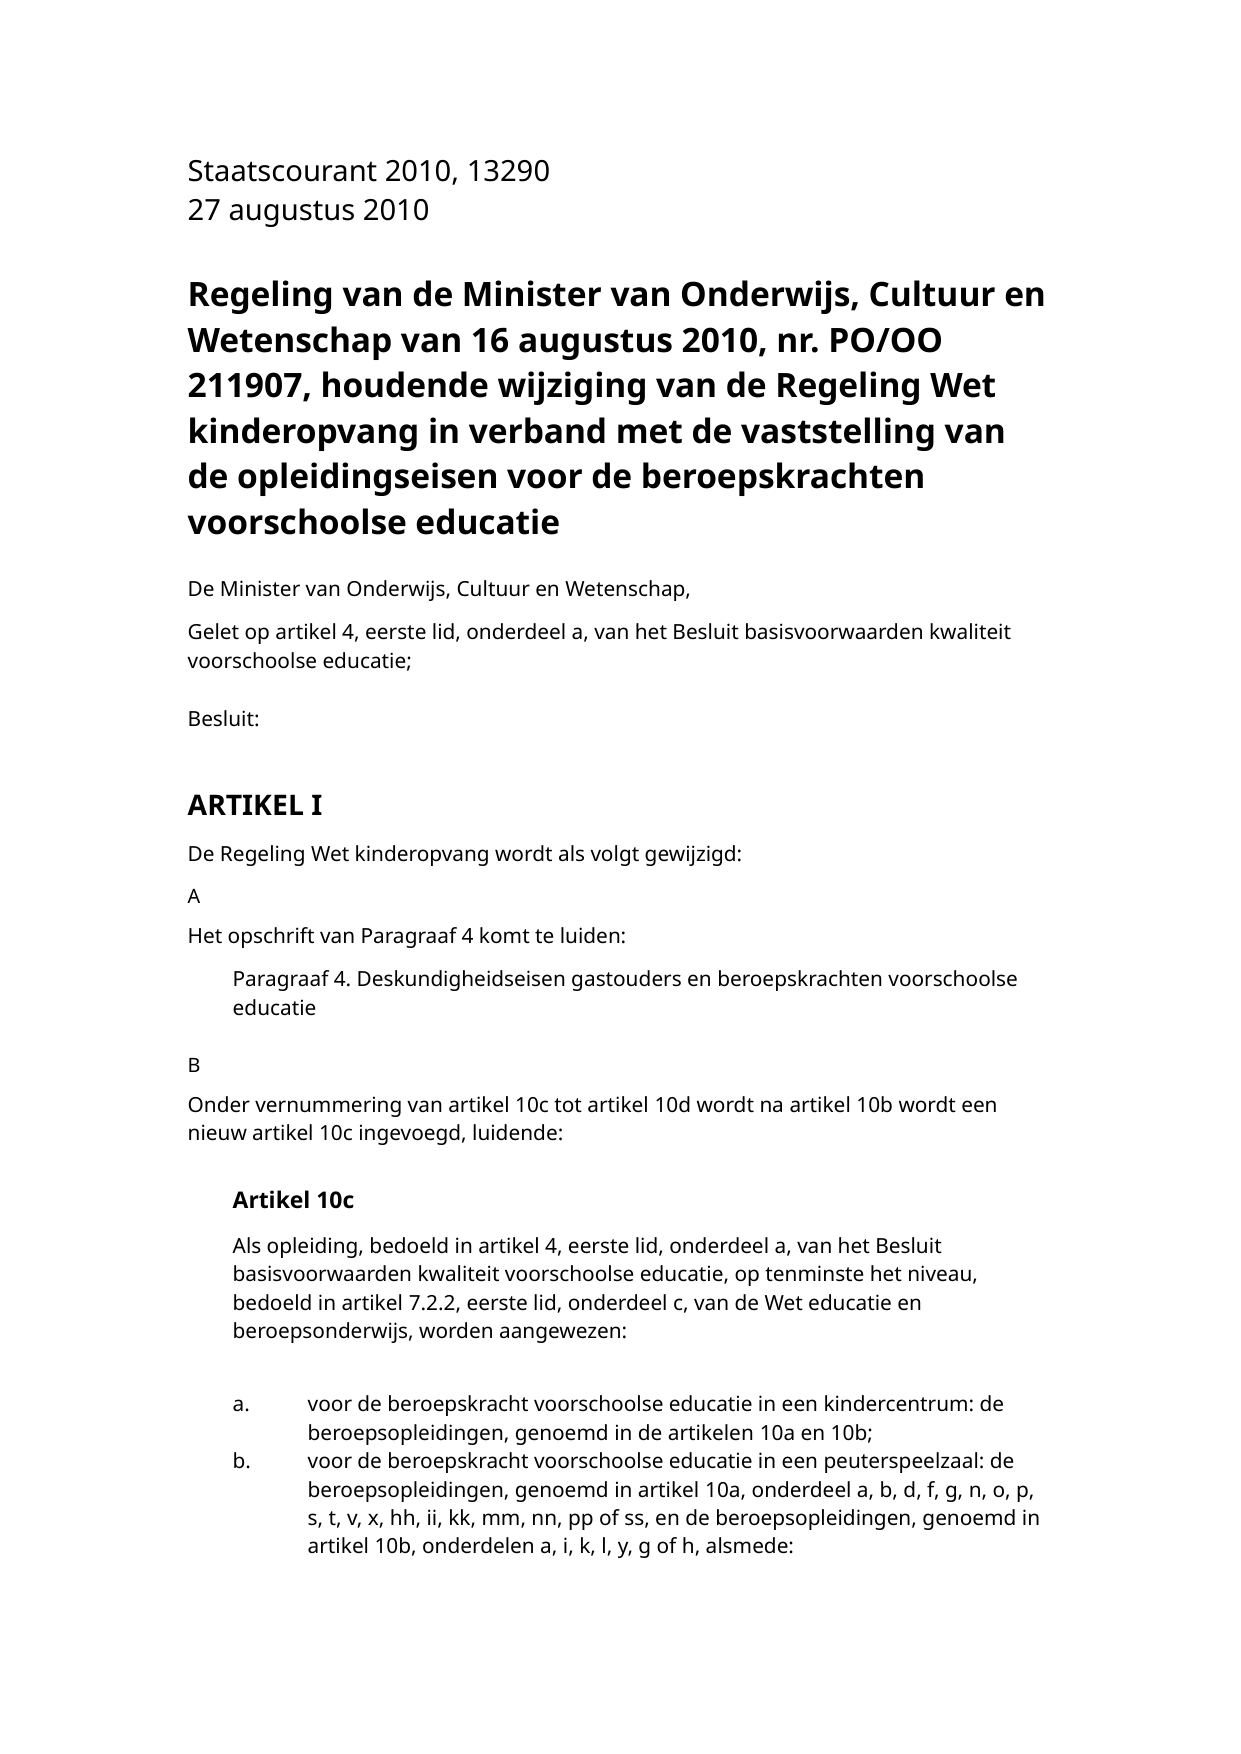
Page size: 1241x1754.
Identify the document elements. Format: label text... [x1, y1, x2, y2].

text Het opschrift van Paragraaf 4 komt te luiden: [187, 921, 1053, 949]
list voor de beroepskracht voorschoolse educatie in een kindercentrum: de beroepsopleidingen, genoemd in de artikelen 10a en 10b; [232, 1389, 1053, 1446]
subtitle Paragraaf 4. Deskundigheidseisen gastouders en beroepskrachten voorschoolse educatie [232, 964, 1053, 1021]
text Als opleiding, bedoeld in artikel 4, eerste lid, onderdeel a, van het Besluit basisvoorwaarden kwaliteit voorschoolse educatie, op tenminste het niveau, bedoeld in artikel 7.2.2, eerste lid, onderdeel c, van de Wet educatie en beroepsonderwijs, worden aangewezen: [232, 1231, 1053, 1344]
text Besluit: [187, 704, 1053, 733]
subtitle Artikel 10c [232, 1184, 1053, 1216]
list voor de beroepskracht voorschoolse educatie in een peuterspeelzaal: de beroepsopleidingen, genoemd in artikel 10a, onderdeel a, b, d, f, g, n, o, p, s, t, v, x, hh, ii, kk, mm, nn, pp of ss, en de beroepsopleidingen, genoemd in artikel 10b, onderdelen a, i, k, l, y, g of h, alsmede: [232, 1446, 1053, 1560]
text Staatscourant 2010, 13290 [187, 150, 1053, 190]
text A [187, 882, 1053, 909]
subtitle ARTIKEL I [187, 785, 1053, 824]
text 27 augustus 2010 [187, 190, 1053, 229]
text B [187, 1051, 1053, 1078]
subtitle Regeling van de Minister van Onderwijs, Cultuur en Wetenschap van 16 augustus 2010, nr. PO/OO 211907, houdende wijziging van de Regeling Wet kinderopvang in verband met de vaststelling van de opleidingseisen voor de beroepskrachten voorschoolse educatie [187, 271, 1053, 544]
text De Regeling Wet kinderopvang wordt als volgt gewijzigd: [187, 839, 1053, 867]
text De Minister van Onderwijs, Cultuur en Wetenschap, [187, 574, 1053, 602]
text Onder vernummering van artikel 10c tot artikel 10d wordt na artikel 10b wordt een nieuw artikel 10c ingevoegd, luidende: [187, 1090, 1053, 1147]
text Gelet op artikel 4, eerste lid, onderdeel a, van het Besluit basisvoorwaarden kwaliteit voorschoolse educatie; [187, 617, 1053, 674]
